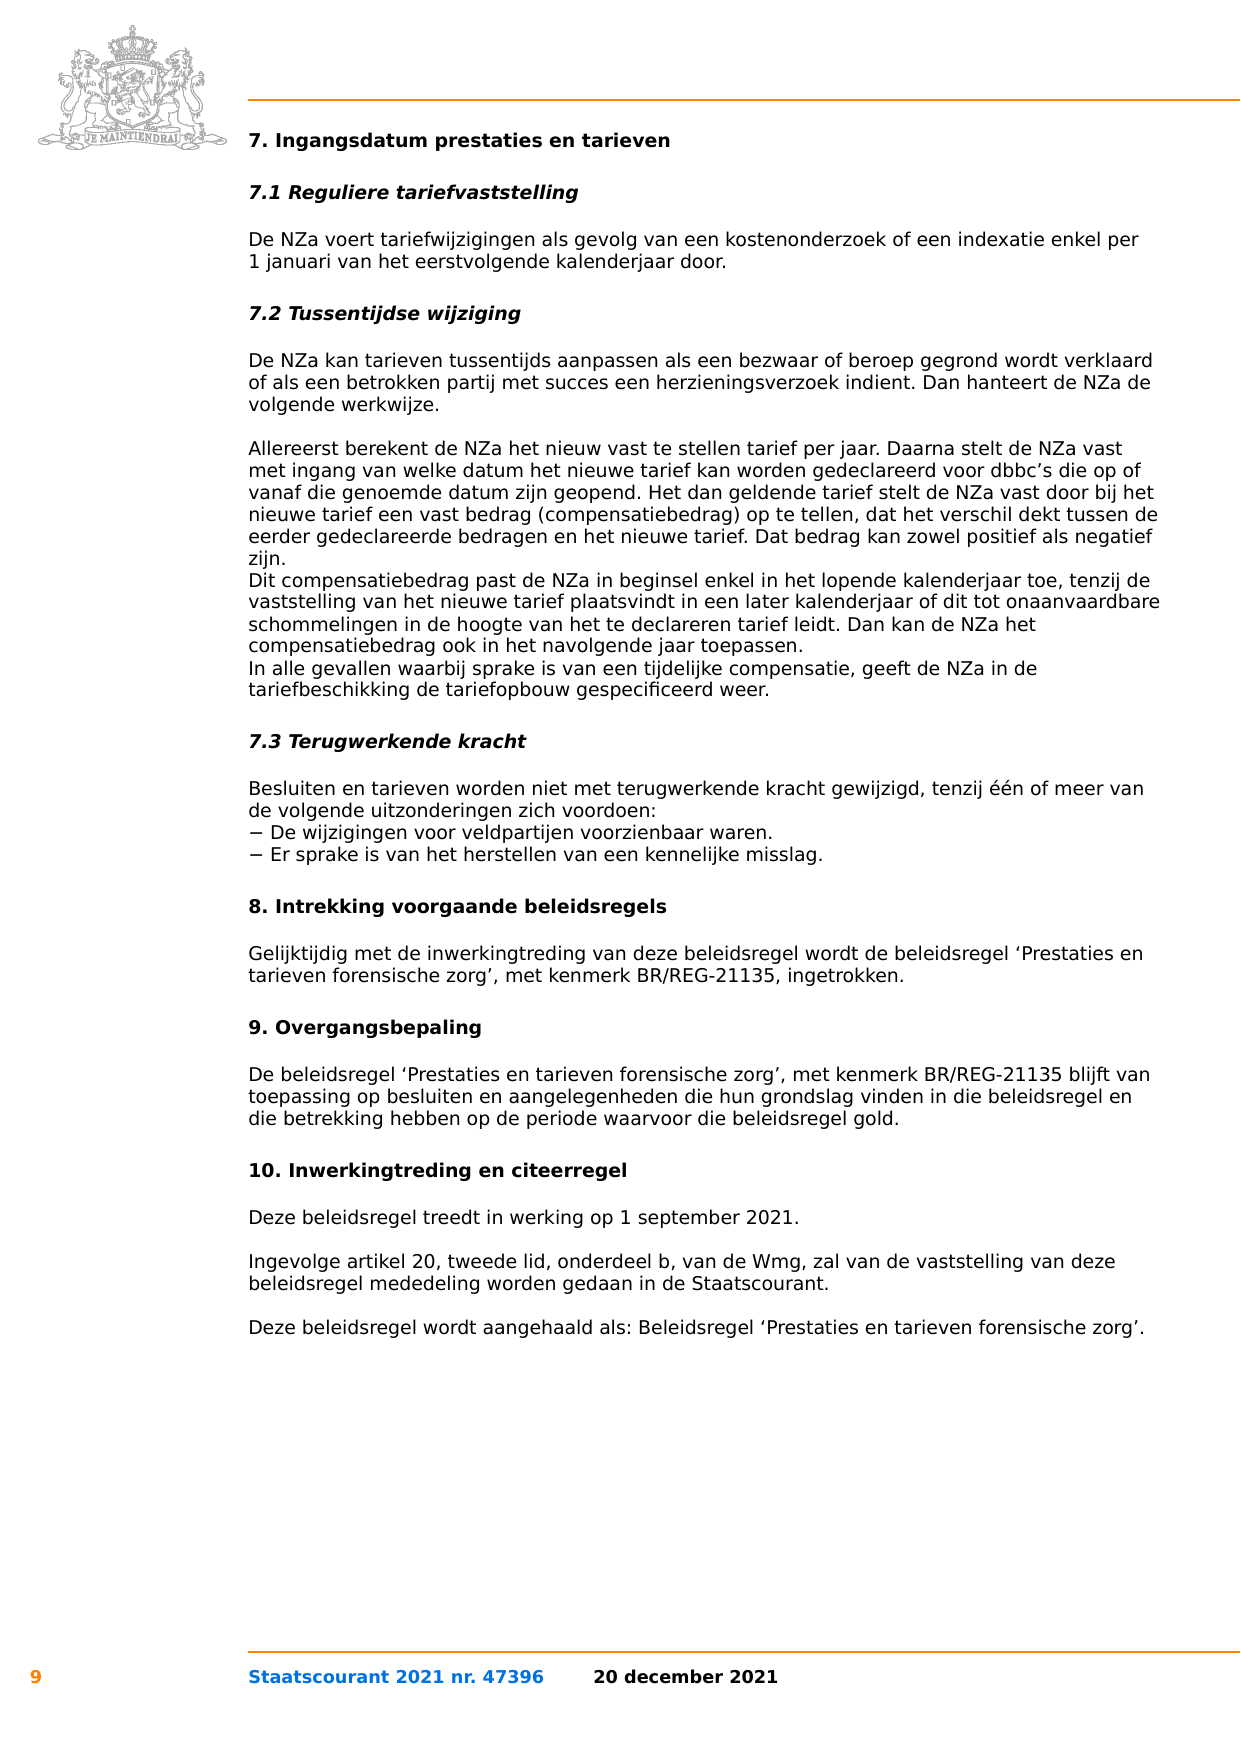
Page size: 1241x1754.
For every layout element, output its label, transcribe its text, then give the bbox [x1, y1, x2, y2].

subtitle 7.1 Reguliere tariefvaststelling [248, 182, 1163, 204]
subtitle 7. Ingangsdatum prestaties en tarieven [248, 130, 1163, 152]
subtitle 7.2 Tussentijdse wijziging [248, 303, 1163, 325]
text Dit compensatiebedrag past de NZa in beginsel enkel in het lopende kalenderjaar toe, tenzij de vaststelling van het nieuwe tarief plaatsvindt in een later kalenderjaar of dit tot onaanvaardbare schommelingen in de hoogte van het te declareren tarief leidt. Dan kan de NZa het compensatiebedrag ook in het navolgende jaar toepassen. [248, 569, 1163, 657]
subtitle 10. Inwerkingtreding en citeerregel [248, 1160, 1163, 1182]
text De NZa kan tarieven tussentijds aanpassen als een bezwaar of beroep gegrond wordt verklaard of als een betrokken partij met succes een herzieningsverzoek indient. Dan hanteert de NZa de volgende werkwijze. [248, 350, 1163, 416]
picture [38, 25, 227, 150]
text In alle gevallen waarbij sprake is van een tijdelijke compensatie, geeft de NZa in de tariefbeschikking de tariefopbouw gespecificeerd weer. [248, 657, 1163, 701]
text − De wijzigingen voor veldpartijen voorzienbaar waren. [248, 822, 1163, 844]
text Deze beleidsregel wordt aangehaald als: Beleidsregel ‘Prestaties en tarieven forensische zorg’. [248, 1317, 1163, 1339]
subtitle 7.3 Terugwerkende kracht [248, 731, 1163, 753]
text Allereerst berekent de NZa het nieuw vast te stellen tarief per jaar. Daarna stelt de NZa vast met ingang van welke datum het nieuwe tarief kan worden gedeclareerd voor dbbc’s die op of vanaf die genoemde datum zijn geopend. Het dan geldende tarief stelt de NZa vast door bij het nieuwe tarief een vast bedrag (compensatiebedrag) op te tellen, dat het verschil dekt tussen de eerder gedeclareerde bedragen en het nieuwe tarief. Dat bedrag kan zowel positief als negatief zijn. [248, 438, 1163, 569]
text Besluiten en tarieven worden niet met terugwerkende kracht gewijzigd, tenzij één of meer van de volgende uitzonderingen zich voordoen: [248, 778, 1163, 822]
subtitle 9. Overgangsbepaling [248, 1017, 1163, 1039]
text Gelijktijdig met de inwerkingtreding van deze beleidsregel wordt de beleidsregel ‘Prestaties en tarieven forensische zorg’, met kenmerk BR/REG-21135, ingetrokken. [248, 943, 1163, 987]
text − Er sprake is van het herstellen van een kennelijke misslag. [248, 844, 1163, 866]
text De NZa voert tariefwijzigingen als gevolg van een kostenonderzoek of een indexatie enkel per 1 januari van het eerstvolgende kalenderjaar door. [248, 229, 1163, 273]
text De beleidsregel ‘Prestaties en tarieven forensische zorg’, met kenmerk BR/REG-21135 blijft van toepassing op besluiten en aangelegenheden die hun grondslag vinden in die beleidsregel en die betrekking hebben op de periode waarvoor die beleidsregel gold. [248, 1064, 1163, 1130]
subtitle 8. Intrekking voorgaande beleidsregels [248, 896, 1163, 918]
text Ingevolge artikel 20, tweede lid, onderdeel b, van de Wmg, zal van de vaststelling van deze beleidsregel mededeling worden gedaan in de Staatscourant. [248, 1251, 1163, 1295]
text Deze beleidsregel treedt in werking op 1 september 2021. [248, 1207, 1163, 1229]
